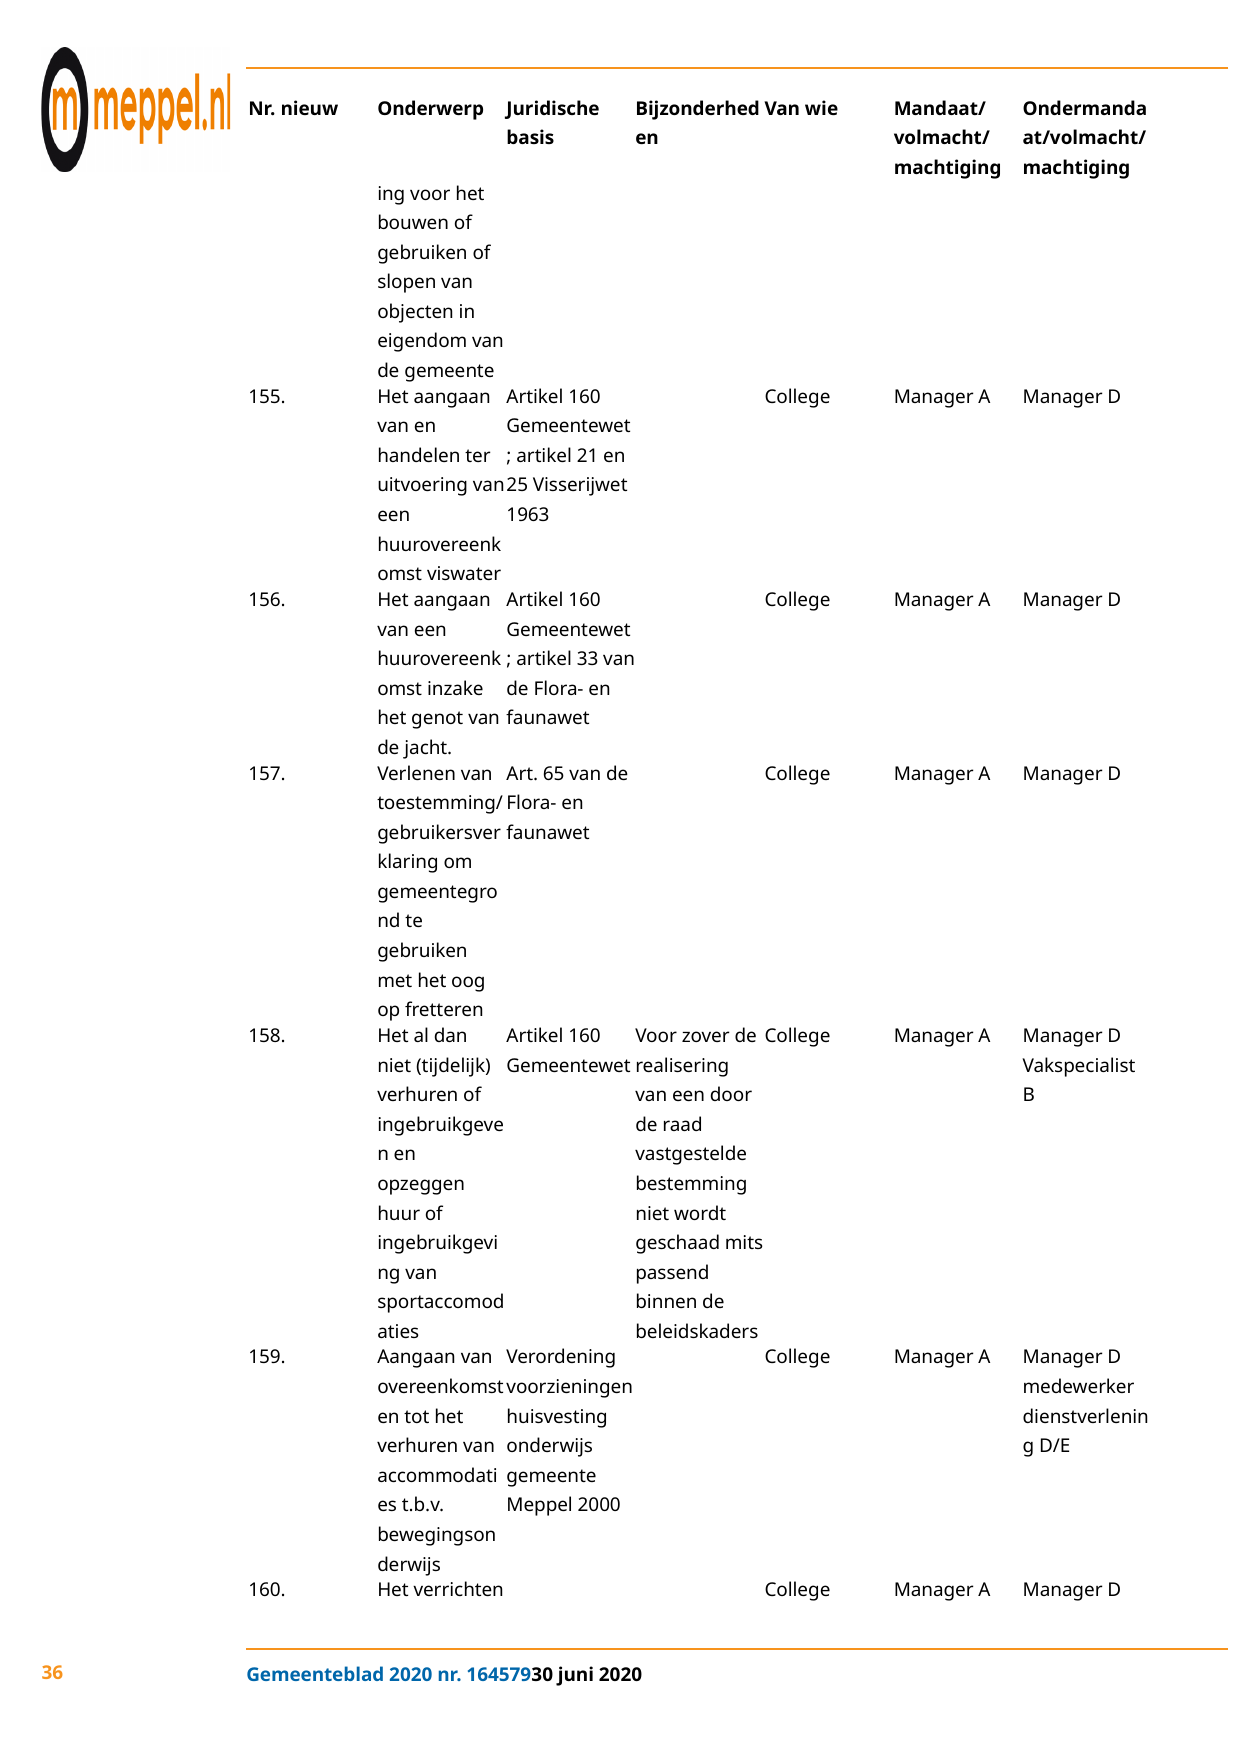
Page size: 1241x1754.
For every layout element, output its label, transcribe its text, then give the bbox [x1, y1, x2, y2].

table_cell [248, 1577, 377, 1602]
table_cell [635, 760, 764, 1022]
table_cell [635, 1344, 764, 1577]
table_cell Manager A [894, 586, 1022, 760]
table_cell Het al dan niet (tijdelijk) verhuren of ingebruikgeven en opzeggen huur of ingebruikgeving van sportaccomodaties [377, 1022, 506, 1344]
table_cell [248, 760, 377, 1022]
table_header Onderwerp [377, 95, 506, 180]
table_cell College [764, 1344, 893, 1577]
picture [41, 47, 231, 172]
table_cell Verlenen van toestemming/gebruikersverklaring om gemeentegrond te gebruiken met het oog op fretteren [377, 760, 506, 1022]
table_cell Art. 65 van de Flora- en faunawet [506, 760, 635, 1022]
table_cell Het verrichten [377, 1577, 506, 1602]
table_cell Artikel 160 Gemeentewet; artikel 33 van de Flora- en faunawet [506, 586, 635, 760]
table_cell [635, 180, 764, 383]
table_cell Manager A [894, 383, 1022, 586]
table_header Mandaat/volmacht/machtiging [894, 95, 1022, 180]
table_cell Manager D medewerker dienstverlening D/E [1023, 1344, 1152, 1577]
table_cell Manager D [1023, 1577, 1152, 1602]
table_cell Verordening voorzieningen huisvesting onderwijs gemeente Meppel 2000 [506, 1344, 635, 1577]
table_cell [248, 383, 377, 586]
table_cell [764, 180, 893, 383]
table_cell [248, 1344, 377, 1577]
table_cell [1023, 180, 1152, 383]
table_cell [635, 383, 764, 586]
table_cell [894, 180, 1022, 383]
table_cell ing voor het bouwen of gebruiken of slopen van objecten in eigendom van de gemeente [377, 180, 506, 383]
table_header Van wie [764, 95, 893, 180]
table_cell Manager D [1023, 586, 1152, 760]
table_cell [635, 1577, 764, 1602]
table_cell [635, 586, 764, 760]
table_cell Voor zover de realisering van een door de raad vastgestelde bestemming niet wordt geschaad mits passend binnen de beleidskaders [635, 1022, 764, 1344]
table_header Ondermandaat/volmacht/ machtiging [1023, 95, 1152, 180]
table_cell Manager D Vakspecialist B [1023, 1022, 1152, 1344]
table_cell College [764, 760, 893, 1022]
table_cell Het aangaan van en handelen ter uitvoering van een huurovereenkomst viswater [377, 383, 506, 586]
table_cell Manager A [894, 760, 1022, 1022]
table_cell Manager D [1023, 383, 1152, 586]
table_cell Manager D [1023, 760, 1152, 1022]
table_cell College [764, 586, 893, 760]
table_cell [248, 1022, 377, 1344]
table_cell College [764, 1577, 893, 1602]
table_cell Manager A [894, 1577, 1022, 1602]
table_cell [248, 180, 377, 383]
table_cell Het aangaan van een huurovereenkomst inzake het genot van de jacht. [377, 586, 506, 760]
table_header Bijzonderheden [635, 95, 764, 180]
table_header Nr. nieuw [248, 95, 377, 180]
table_cell Aangaan van overeenkomsten tot het verhuren van accommodaties t.b.v. bewegingsonderwijs [377, 1344, 506, 1577]
table_cell [248, 586, 377, 760]
table_header Juridische basis [506, 95, 635, 180]
table_cell [506, 1577, 635, 1602]
table_cell Artikel 160 Gemeentewet; artikel 21 en 25 Visserijwet 1963 [506, 383, 635, 586]
table_cell [506, 180, 635, 383]
table_cell Artikel 160 Gemeentewet [506, 1022, 635, 1344]
table_cell Manager A [894, 1344, 1022, 1577]
table_cell Manager A [894, 1022, 1022, 1344]
table_cell College [764, 383, 893, 586]
table_cell College [764, 1022, 893, 1344]
